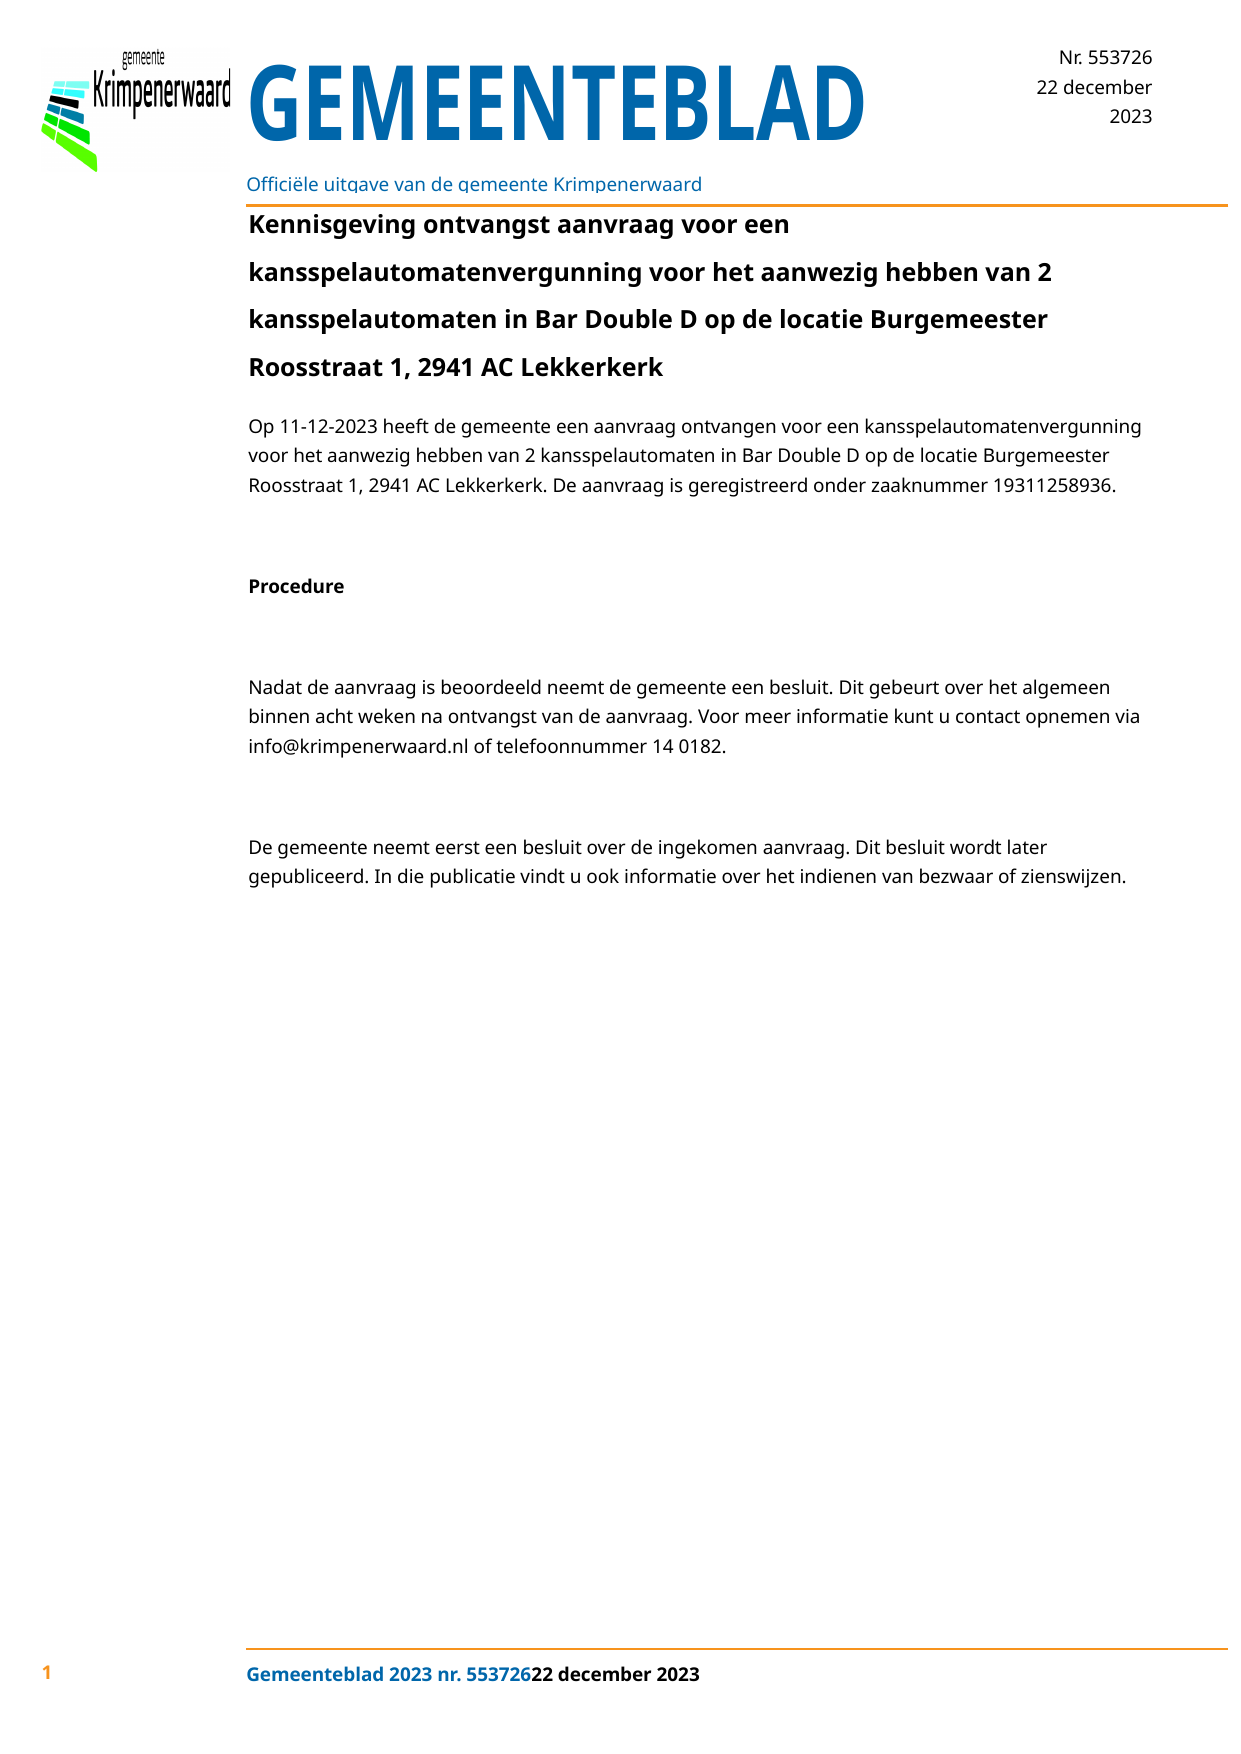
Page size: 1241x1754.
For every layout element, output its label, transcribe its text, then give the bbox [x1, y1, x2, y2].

text Nadat de aanvraag is beoordeeld neemt de gemeente een besluit. Dit gebeurt over het algemeen binnen acht weken na ontvangst van de aanvraag. Voor meer informatie kunt u contact opnemen via info@krimpenerwaard.nl of telefoonnummer 14 0182. [248, 674, 1152, 759]
picture [41, 47, 231, 172]
text Kennisgeving ontvangst aanvraag voor een kansspelautomatenvergunning voor het aanwezig hebben van 2 kansspelautomaten in Bar Double D op de locatie Burgemeester Roosstraat 1, 2941 AC Lekkerkerk [248, 207, 1152, 384]
text Procedure [248, 573, 1152, 599]
text De gemeente neemt eerst een besluit over de ingekomen aanvraag. Dit besluit wordt later gepubliceerd. In die publicatie vindt u ook informatie over het indienen van bezwaar of zienswijzen. [248, 834, 1152, 889]
text Op 11-12-2023 heeft de gemeente een aanvraag ontvangen voor een kansspelautomatenvergunning voor het aanwezig hebben van 2 kansspelautomaten in Bar Double D op de locatie Burgemeester Roosstraat 1, 2941 AC Lekkerkerk. De aanvraag is geregistreerd onder zaaknummer 19311258936. [248, 413, 1152, 498]
